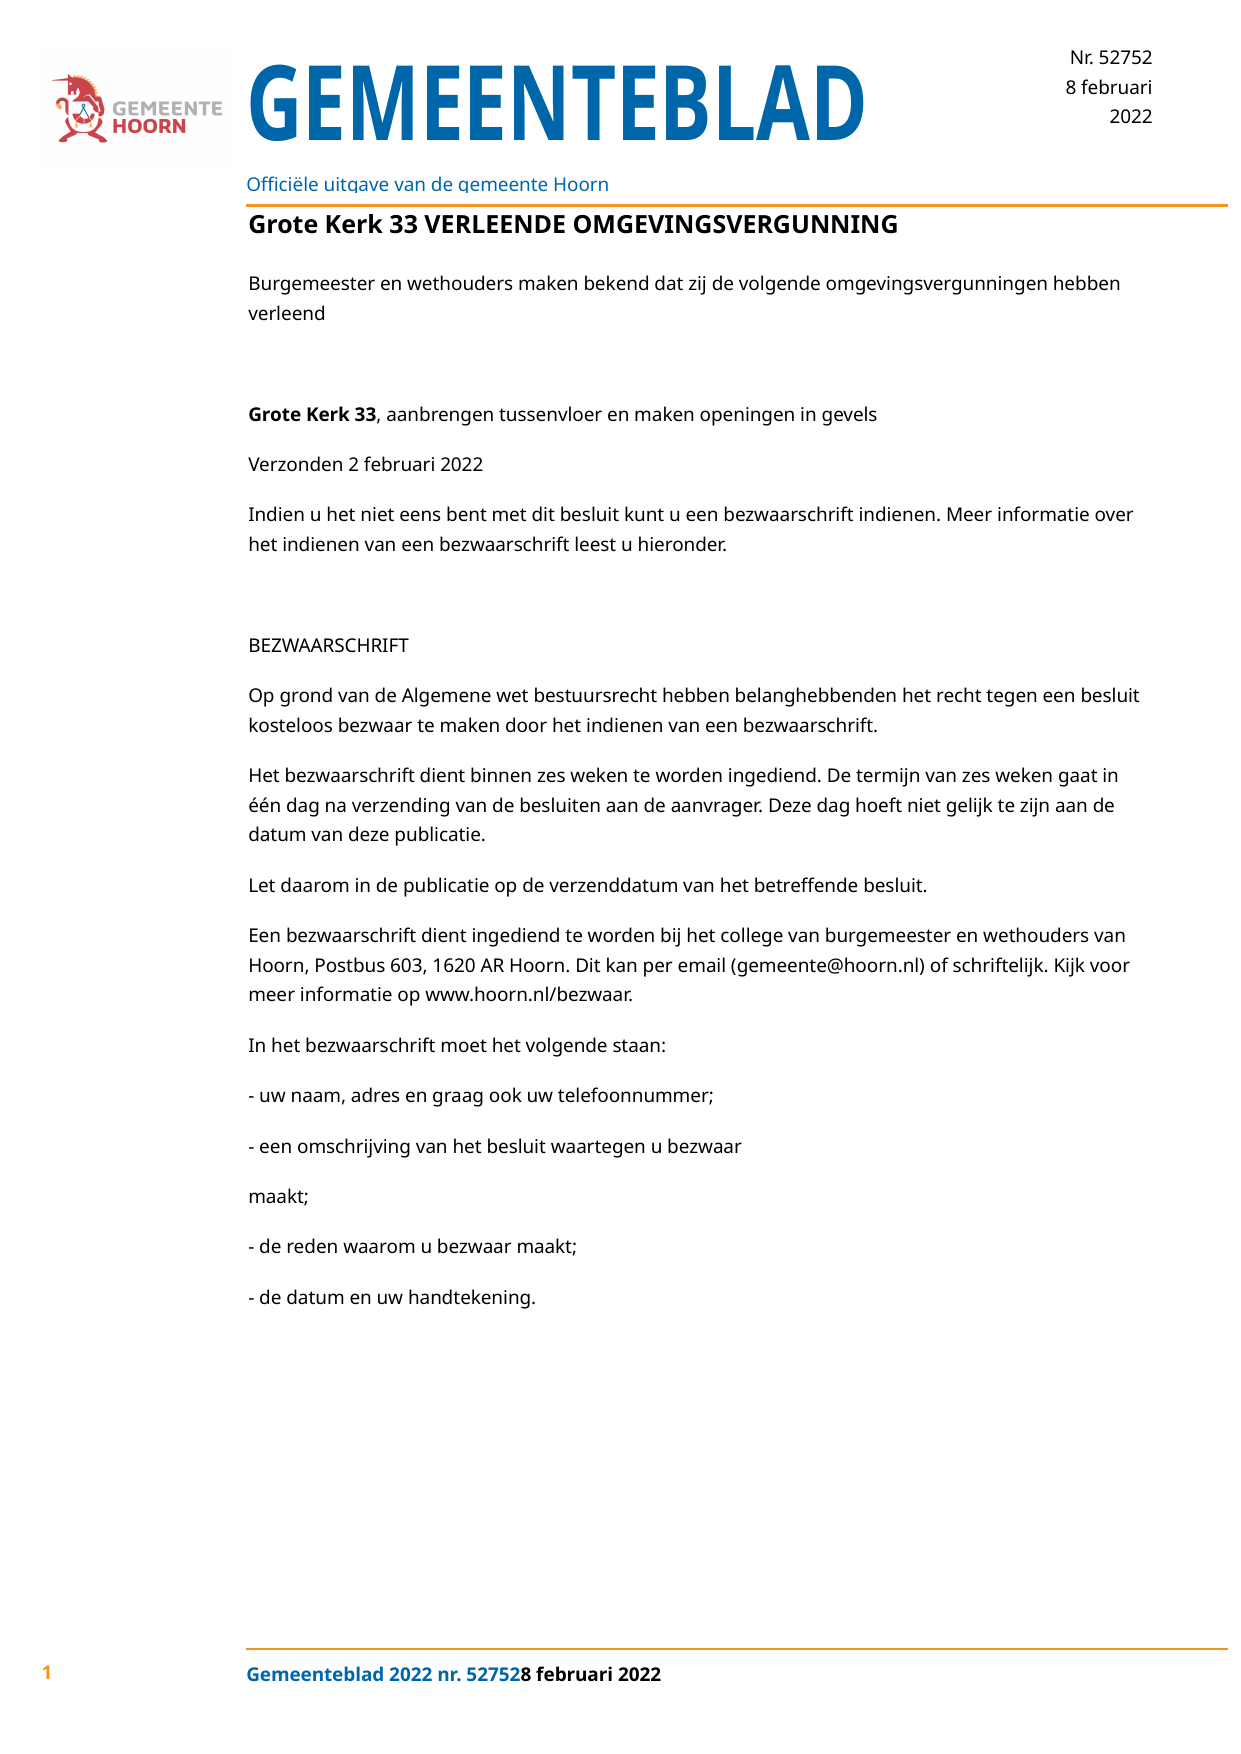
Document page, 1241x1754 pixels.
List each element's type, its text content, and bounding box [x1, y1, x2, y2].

text maakt; [248, 1183, 1152, 1209]
text - de reden waarom u bezwaar maakt; [248, 1234, 1152, 1259]
text - een omschrijving van het besluit waartegen u bezwaar [248, 1133, 1152, 1158]
text In het bezwaarschrift moet het volgende staan: [248, 1032, 1152, 1058]
text Let daarom in de publicatie op de verzenddatum van het betreffende besluit. [248, 872, 1152, 898]
text Grote Kerk 33 VERLEENDE OMGEVINGSVERGUNNING [248, 207, 1152, 241]
text Verzonden 2 februari 2022 [248, 451, 1152, 477]
picture [41, 47, 231, 172]
text BEZWAARSCHRIFT [248, 632, 1152, 658]
text Burgemeester en wethouders maken bekend dat zij de volgende omgevingsvergunningen hebben verleend [248, 270, 1152, 326]
text Een bezwaarschrift dient ingediend te worden bij het college van burgemeester en wethouders van Hoorn, Postbus 603, 1620 AR Hoorn. Dit kan per email (gemeente@hoorn.nl) of schriftelijk. Kijk voor meer informatie op www.hoorn.nl/bezwaar. [248, 922, 1152, 1007]
text - de datum en uw handtekening. [248, 1284, 1152, 1310]
text Op grond van de Algemene wet bestuursrecht hebben belanghebbenden het recht tegen een besluit kosteloos bezwaar te maken door het indienen van een bezwaarschrift. [248, 682, 1152, 738]
text Indien u het niet eens bent met dit besluit kunt u een bezwaarschrift indienen. Meer informatie over het indienen van een bezwaarschrift leest u hieronder. [248, 502, 1152, 557]
text Het bezwaarschrift dient binnen zes weken te worden ingediend. De termijn van zes weken gaat in één dag na verzending van de besluiten aan de aanvrager. Deze dag hoeft niet gelijk te zijn aan de datum van deze publicatie. [248, 762, 1152, 847]
text Grote Kerk 33, aanbrengen tussenvloer en maken openingen in gevels [248, 401, 1152, 426]
text - uw naam, adres en graag ook uw telefoonnummer; [248, 1082, 1152, 1108]
